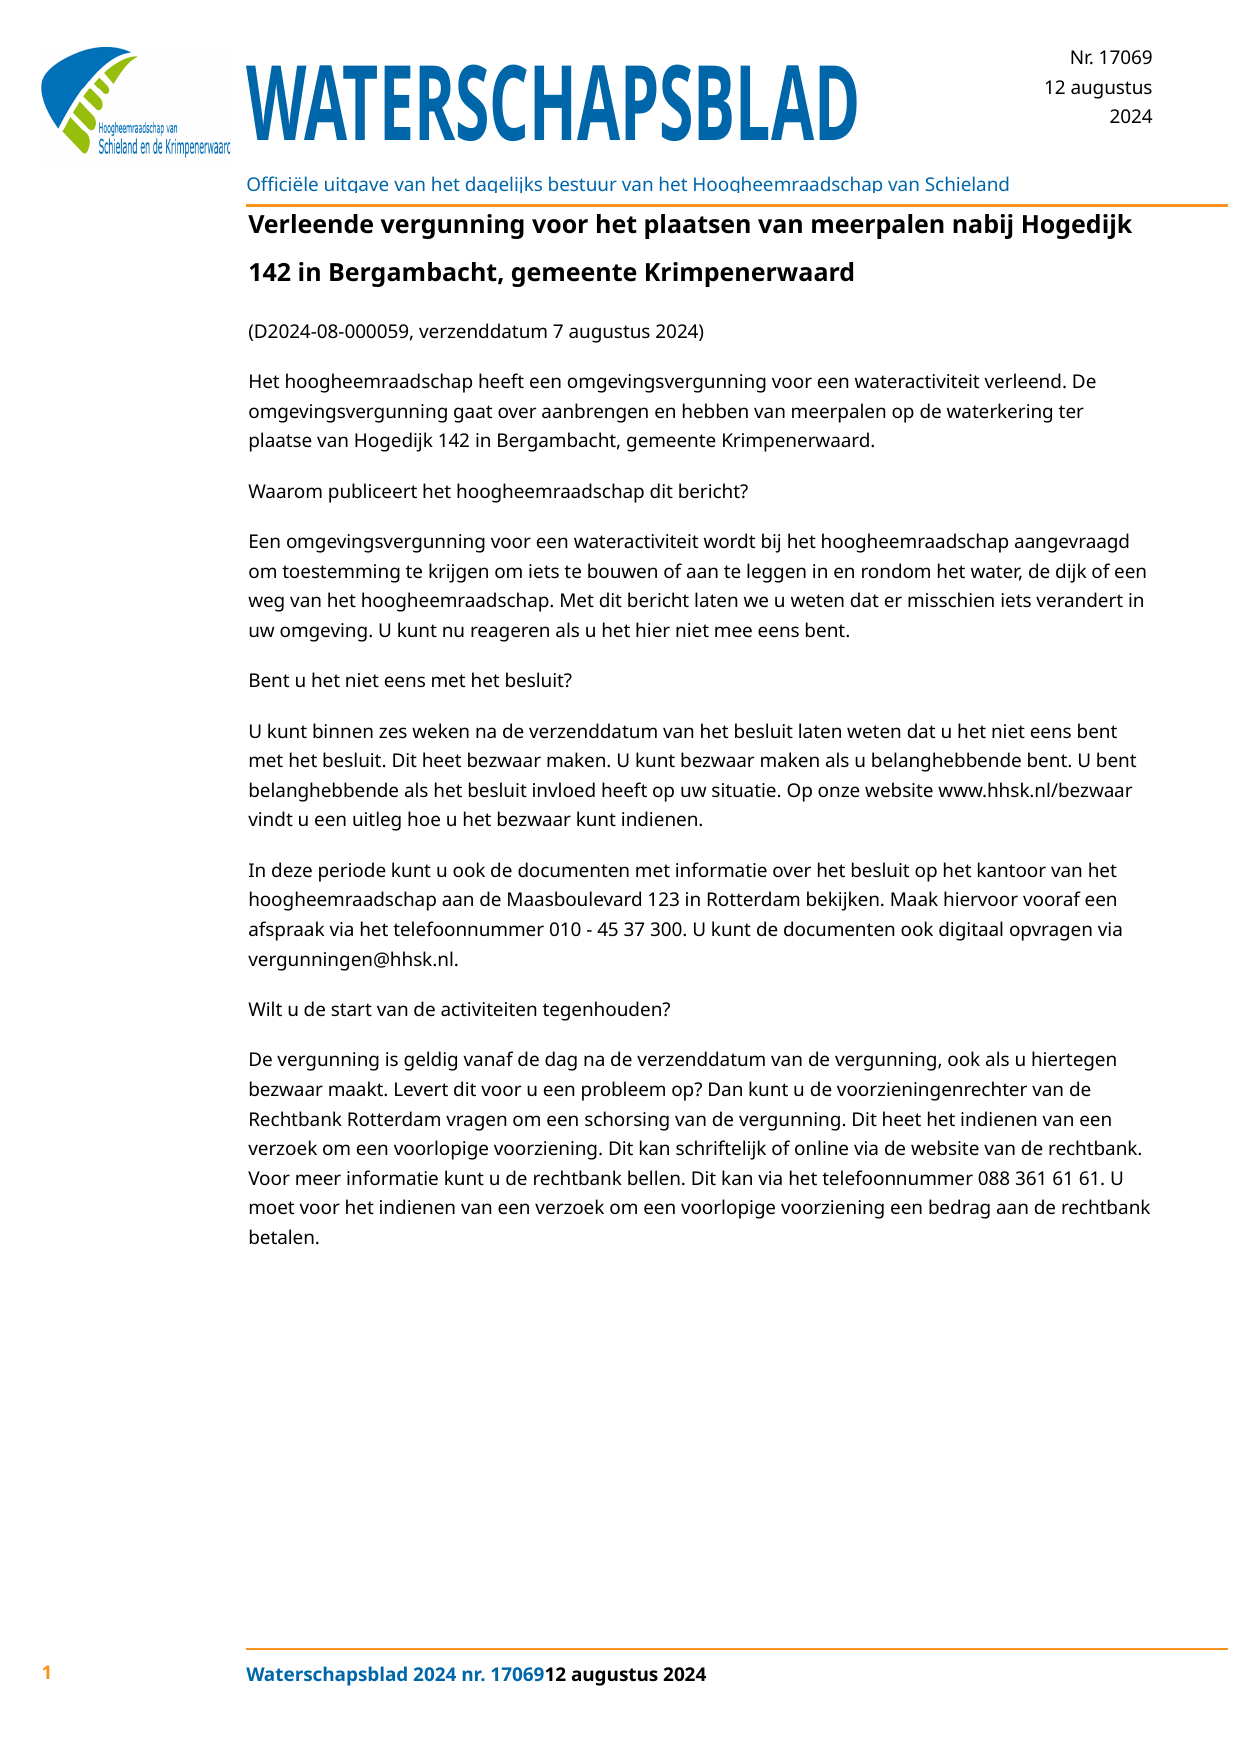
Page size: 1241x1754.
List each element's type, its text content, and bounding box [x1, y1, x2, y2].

picture [41, 47, 231, 172]
text De vergunning is geldig vanaf de dag na de verzenddatum van de vergunning, ook als u hiertegen bezwaar maakt. Levert dit voor u een probleem op? Dan kunt u de voorzieningenrechter van de Rechtbank Rotterdam vragen om een schorsing van de vergunning. Dit heet het indienen van een verzoek om een voorlopige voorziening. Dit kan schriftelijk of online via de website van de rechtbank. Voor meer informatie kunt u de rechtbank bellen. Dit kan via het telefoonnummer 088 361 61 61. U moet voor het indienen van een verzoek om een voorlopige voorziening een bedrag aan de rechtbank betalen. [248, 1047, 1152, 1250]
text Bent u het niet eens met het besluit? [248, 667, 1152, 693]
text Het hoogheemraadschap heeft een omgevingsvergunning voor een wateractiviteit verleend. De omgevingsvergunning gaat over aanbrengen en hebben van meerpalen op de waterkering ter plaatse van Hogedijk 142 in Bergambacht, gemeente Krimpenerwaard. [248, 368, 1152, 453]
text Verleende vergunning voor het plaatsen van meerpalen nabij Hogedijk 142 in Bergambacht, gemeente Krimpenerwaard [248, 207, 1152, 288]
text (D2024-08-000059, verzenddatum 7 augustus 2024) [248, 318, 1152, 344]
text U kunt binnen zes weken na de verzenddatum van het besluit laten weten dat u het niet eens bent met het besluit. Dit heet bezwaar maken. U kunt bezwaar maken als u belanghebbende bent. U bent belanghebbende als het besluit invloed heeft op uw situatie. Op onze website www.hhsk.nl/bezwaar vindt u een uitleg hoe u het bezwaar kunt indienen. [248, 718, 1152, 832]
text Waarom publiceert het hoogheemraadschap dit bericht? [248, 478, 1152, 504]
text In deze periode kunt u ook de documenten met informatie over het besluit op het kantoor van het hoogheemraadschap aan de Maasboulevard 123 in Rotterdam bekijken. Maak hiervoor vooraf een afspraak via het telefoonnummer 010 - 45 37 300. U kunt de documenten ook digitaal opvragen via vergunningen@hhsk.nl. [248, 857, 1152, 972]
text Wilt u de start van de activiteiten tegenhouden? [248, 996, 1152, 1022]
text Een omgevingsvergunning voor een wateractiviteit wordt bij het hoogheemraadschap aangevraagd om toestemming te krijgen om iets te bouwen of aan te leggen in en rondom het water, de dijk of een weg van het hoogheemraadschap. Met dit bericht laten we u weten dat er misschien iets verandert in uw omgeving. U kunt nu reageren als u het hier niet mee eens bent. [248, 528, 1152, 643]
